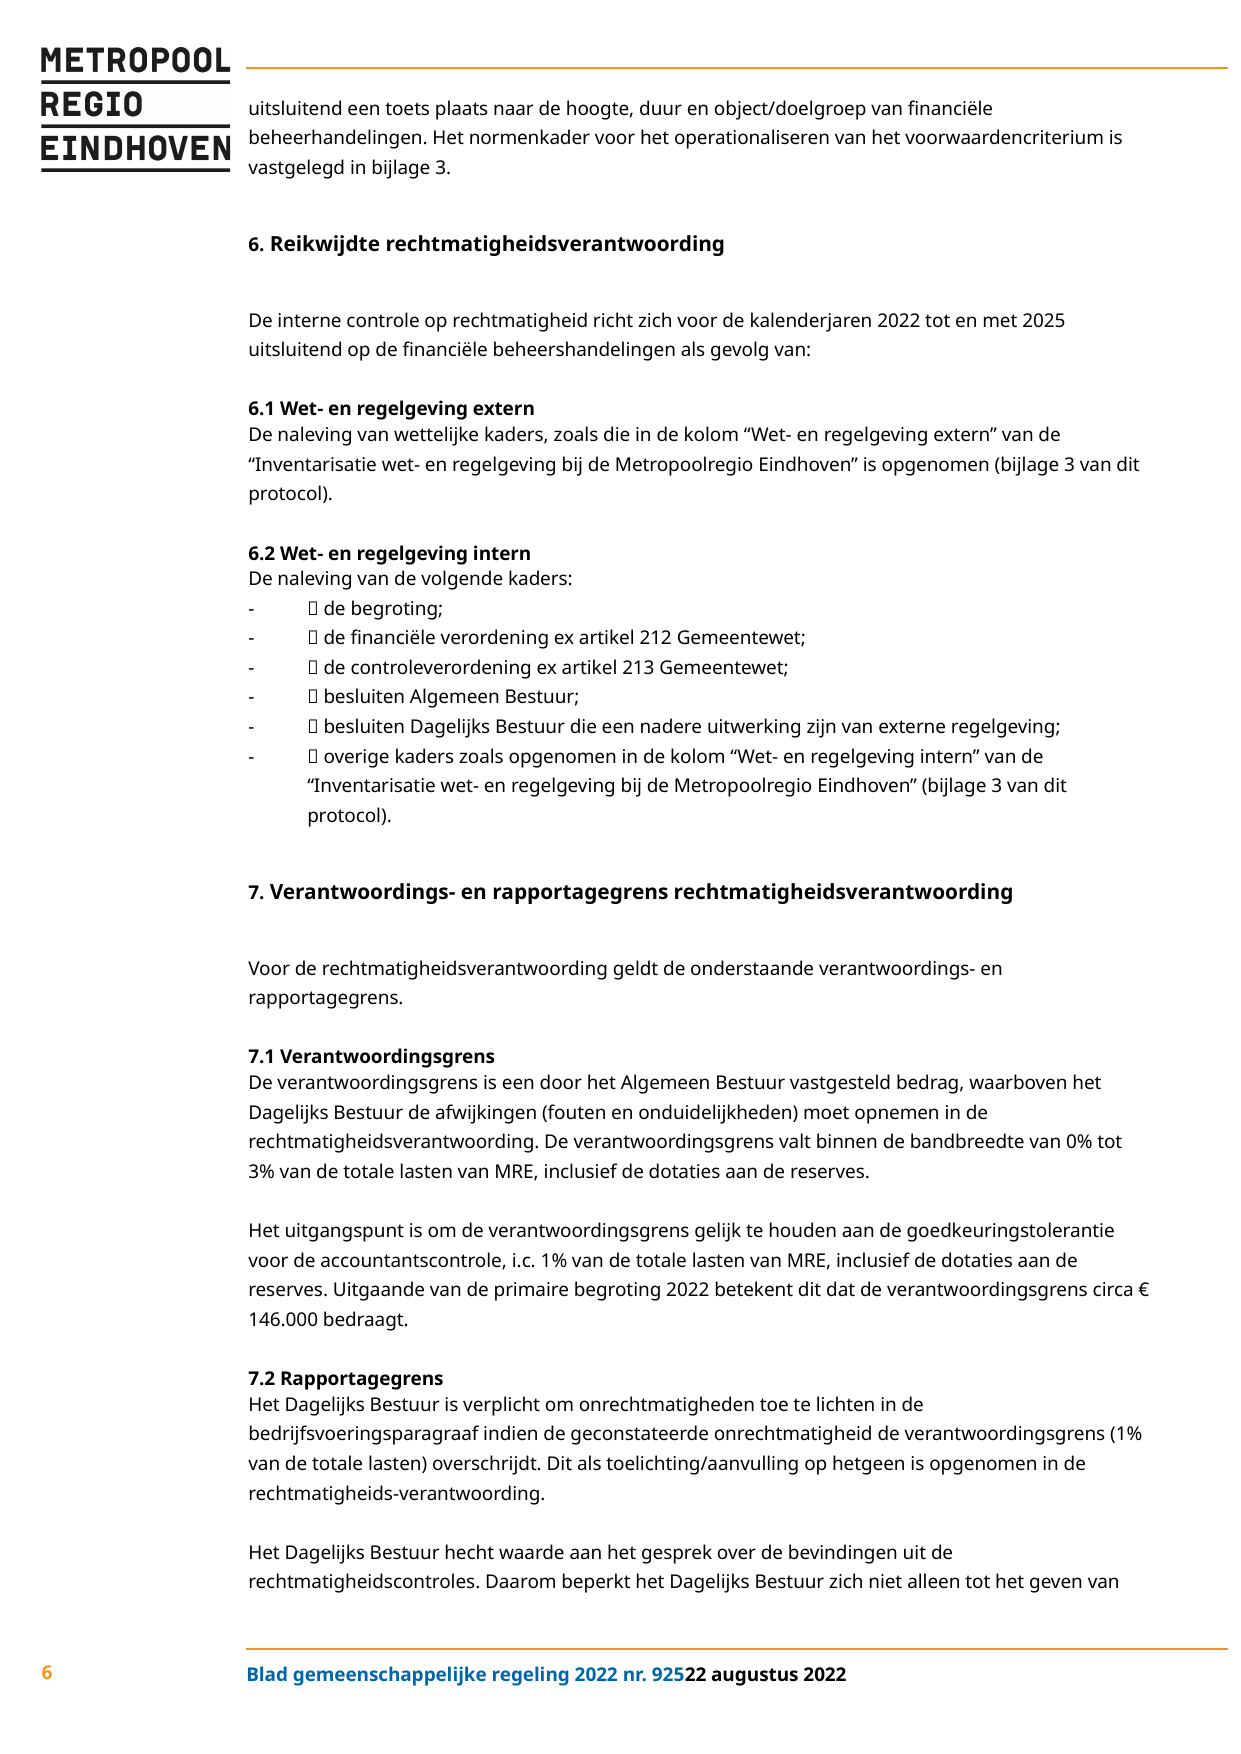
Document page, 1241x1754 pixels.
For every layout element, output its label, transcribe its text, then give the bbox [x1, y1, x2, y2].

text Het Dagelijks Bestuur is verplicht om onrechtmatigheden toe te lichten in de bedrijfsvoeringsparagraaf indien de geconstateerde onrechtmatigheid de verantwoordingsgrens (1% van de totale lasten) overschrijdt. Dit als toelichting/aanvulling op hetgeen is opgenomen in de rechtmatigheids-verantwoording. [248, 1391, 1152, 1506]
text De naleving van wettelijke kaders, zoals die in de kolom “Wet- en regelgeving extern” van de “Inventarisatie wet- en regelgeving bij de Metropoolregio Eindhoven” is opgenomen (bijlage 3 van dit protocol). [248, 421, 1152, 506]
text Het Dagelijks Bestuur hecht waarde aan het gesprek over de bevindingen uit de rechtmatigheidscontroles. Daarom beperkt het Dagelijks Bestuur zich niet alleen tot het geven van [248, 1539, 1152, 1594]
text uitsluitend een toets plaats naar de hoogte, duur en object/doelgroep van financiële beheerhandelingen. Het normenkader voor het operationaliseren van het voorwaardencriterium is vastgelegd in bijlage 3. [248, 95, 1152, 180]
list  de controleverordening ex artikel 213 Gemeentewet; [248, 654, 1152, 680]
text 7. Verantwoordings- en rapportagegrens rechtmatigheidsverantwoording [248, 877, 1152, 906]
text De interne controle op rechtmatigheid richt zich voor de kalenderjaren 2022 tot en met 2025 uitsluitend op de financiële beheershandelingen als gevolg van: [248, 307, 1152, 362]
text Het uitgangspunt is om de verantwoordingsgrens gelijk te houden aan de goedkeuringstolerantie voor de accountantscontrole, i.c. 1% van de totale lasten van MRE, inclusief de dotaties aan de reserves. Uitgaande van de primaire begroting 2022 betekent dit dat de verantwoordingsgrens circa € 146.000 bedraagt. [248, 1217, 1152, 1332]
picture [41, 47, 231, 172]
list  besluiten Algemeen Bestuur; [248, 684, 1152, 709]
text 6.1 Wet- en regelgeving extern [248, 396, 1152, 421]
text 7.1 Verantwoordingsgrens [248, 1044, 1152, 1069]
list  de begroting; [248, 595, 1152, 621]
text 6. Reikwijdte rechtmatigheidsverantwoording [248, 229, 1152, 258]
text De verantwoordingsgrens is een door het Algemeen Bestuur vastgesteld bedrag, waarboven het Dagelijks Bestuur de afwijkingen (fouten en onduidelijkheden) moet opnemen in de rechtmatigheidsverantwoording. De verantwoordingsgrens valt binnen de bandbreedte van 0% tot 3% van de totale lasten van MRE, inclusief de dotaties aan de reserves. [248, 1069, 1152, 1184]
text 6.2 Wet- en regelgeving intern [248, 540, 1152, 565]
list  besluiten Dagelijks Bestuur die een nadere uitwerking zijn van externe regelgeving; [248, 713, 1152, 739]
text De naleving van de volgende kaders: [248, 565, 1152, 591]
text 7.2 Rapportagegrens [248, 1365, 1152, 1391]
list  de financiële verordening ex artikel 212 Gemeentewet; [248, 624, 1152, 650]
text Voor de rechtmatigheidsverantwoording geldt de onderstaande verantwoordings- en rapportagegrens. [248, 955, 1152, 1010]
list  overige kaders zoals opgenomen in de kolom “Wet- en regelgeving intern” van de “Inventarisatie wet- en regelgeving bij de Metropoolregio Eindhoven” (bijlage 3 van dit protocol). [248, 743, 1152, 828]
